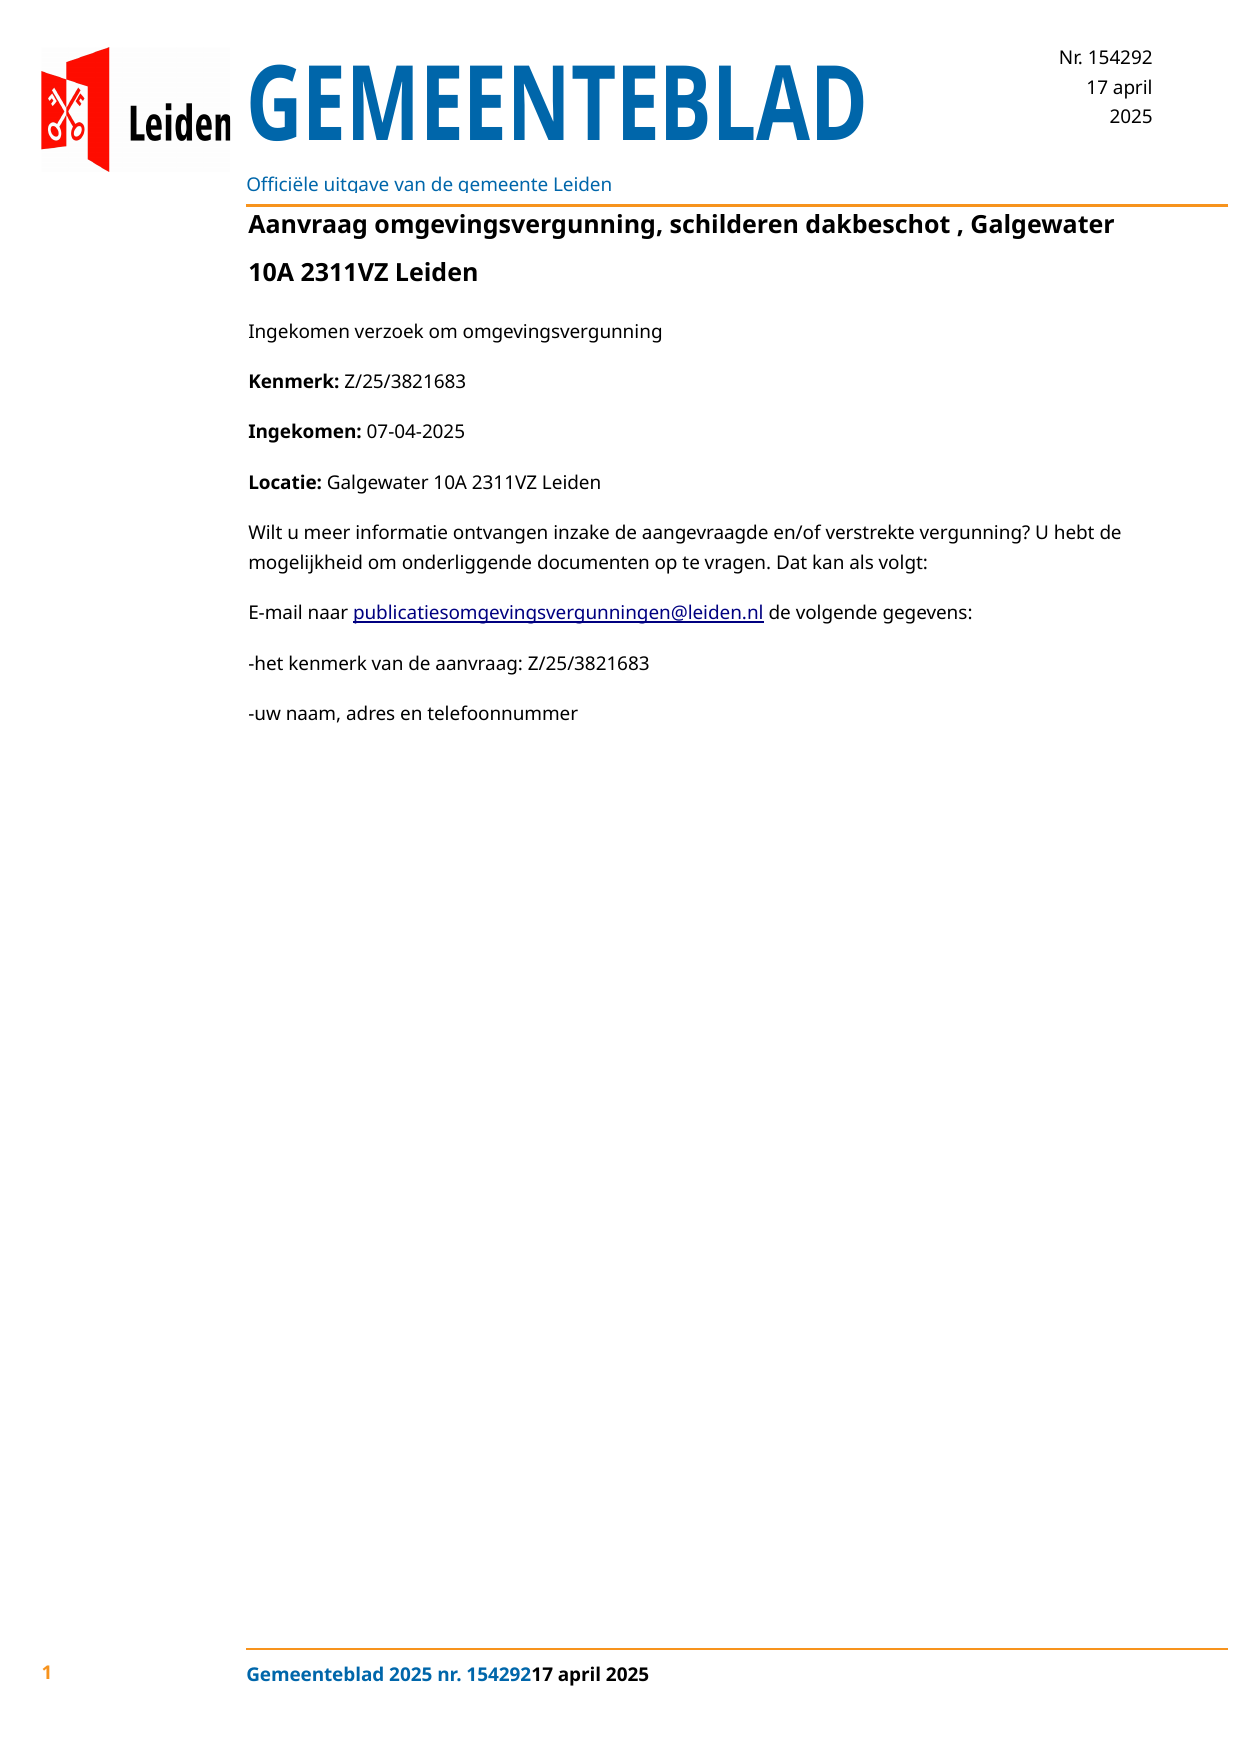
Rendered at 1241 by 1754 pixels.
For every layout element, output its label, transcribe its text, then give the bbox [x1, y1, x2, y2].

text Locatie: Galgewater 10A 2311VZ Leiden [248, 469, 1152, 495]
text Aanvraag omgevingsvergunning, schilderen dakbeschot , Galgewater 10A 2311VZ Leiden [248, 207, 1152, 288]
text -het kenmerk van de aanvraag: Z/25/3821683 [248, 650, 1152, 676]
text Kenmerk: Z/25/3821683 [248, 368, 1152, 394]
text Ingekomen verzoek om omgevingsvergunning [248, 318, 1152, 344]
picture [41, 47, 231, 172]
text -uw naam, adres en telefoonnummer [248, 700, 1152, 726]
text E-mail naar publicatiesomgevingsvergunningen@leiden.nl de volgende gegevens: [248, 599, 1152, 625]
text Wilt u meer informatie ontvangen inzake de aangevraagde en/of verstrekte vergunning? U hebt de mogelijkheid om onderliggende documenten op te vragen. Dat kan als volgt: [248, 519, 1152, 575]
text Ingekomen: 07-04-2025 [248, 419, 1152, 444]
